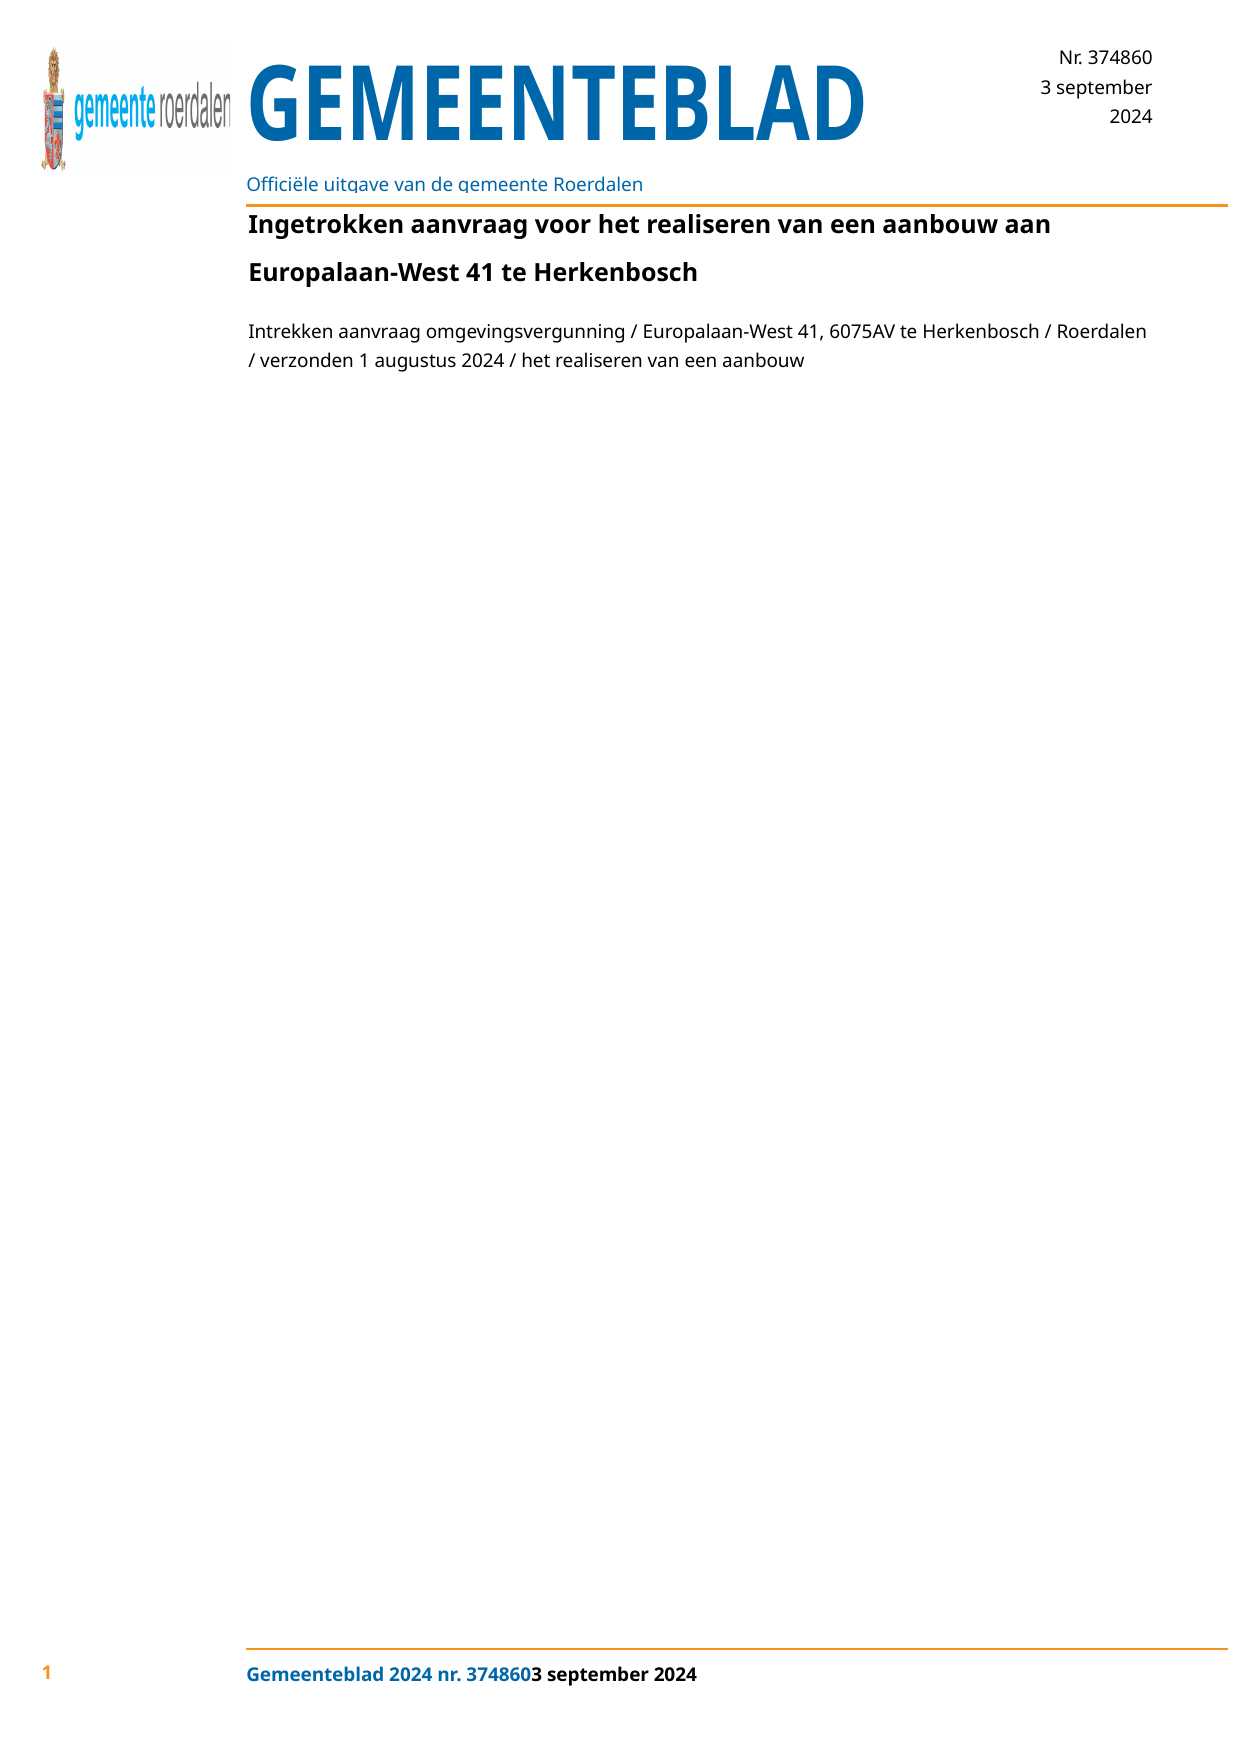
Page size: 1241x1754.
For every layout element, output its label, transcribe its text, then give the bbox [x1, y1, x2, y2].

picture [41, 47, 231, 172]
text Intrekken aanvraag omgevingsvergunning / Europalaan-West 41, 6075AV te Herkenbosch / Roerdalen / verzonden 1 augustus 2024 / het realiseren van een aanbouw [248, 318, 1152, 373]
text Ingetrokken aanvraag voor het realiseren van een aanbouw aan Europalaan-West 41 te Herkenbosch [248, 207, 1152, 288]
